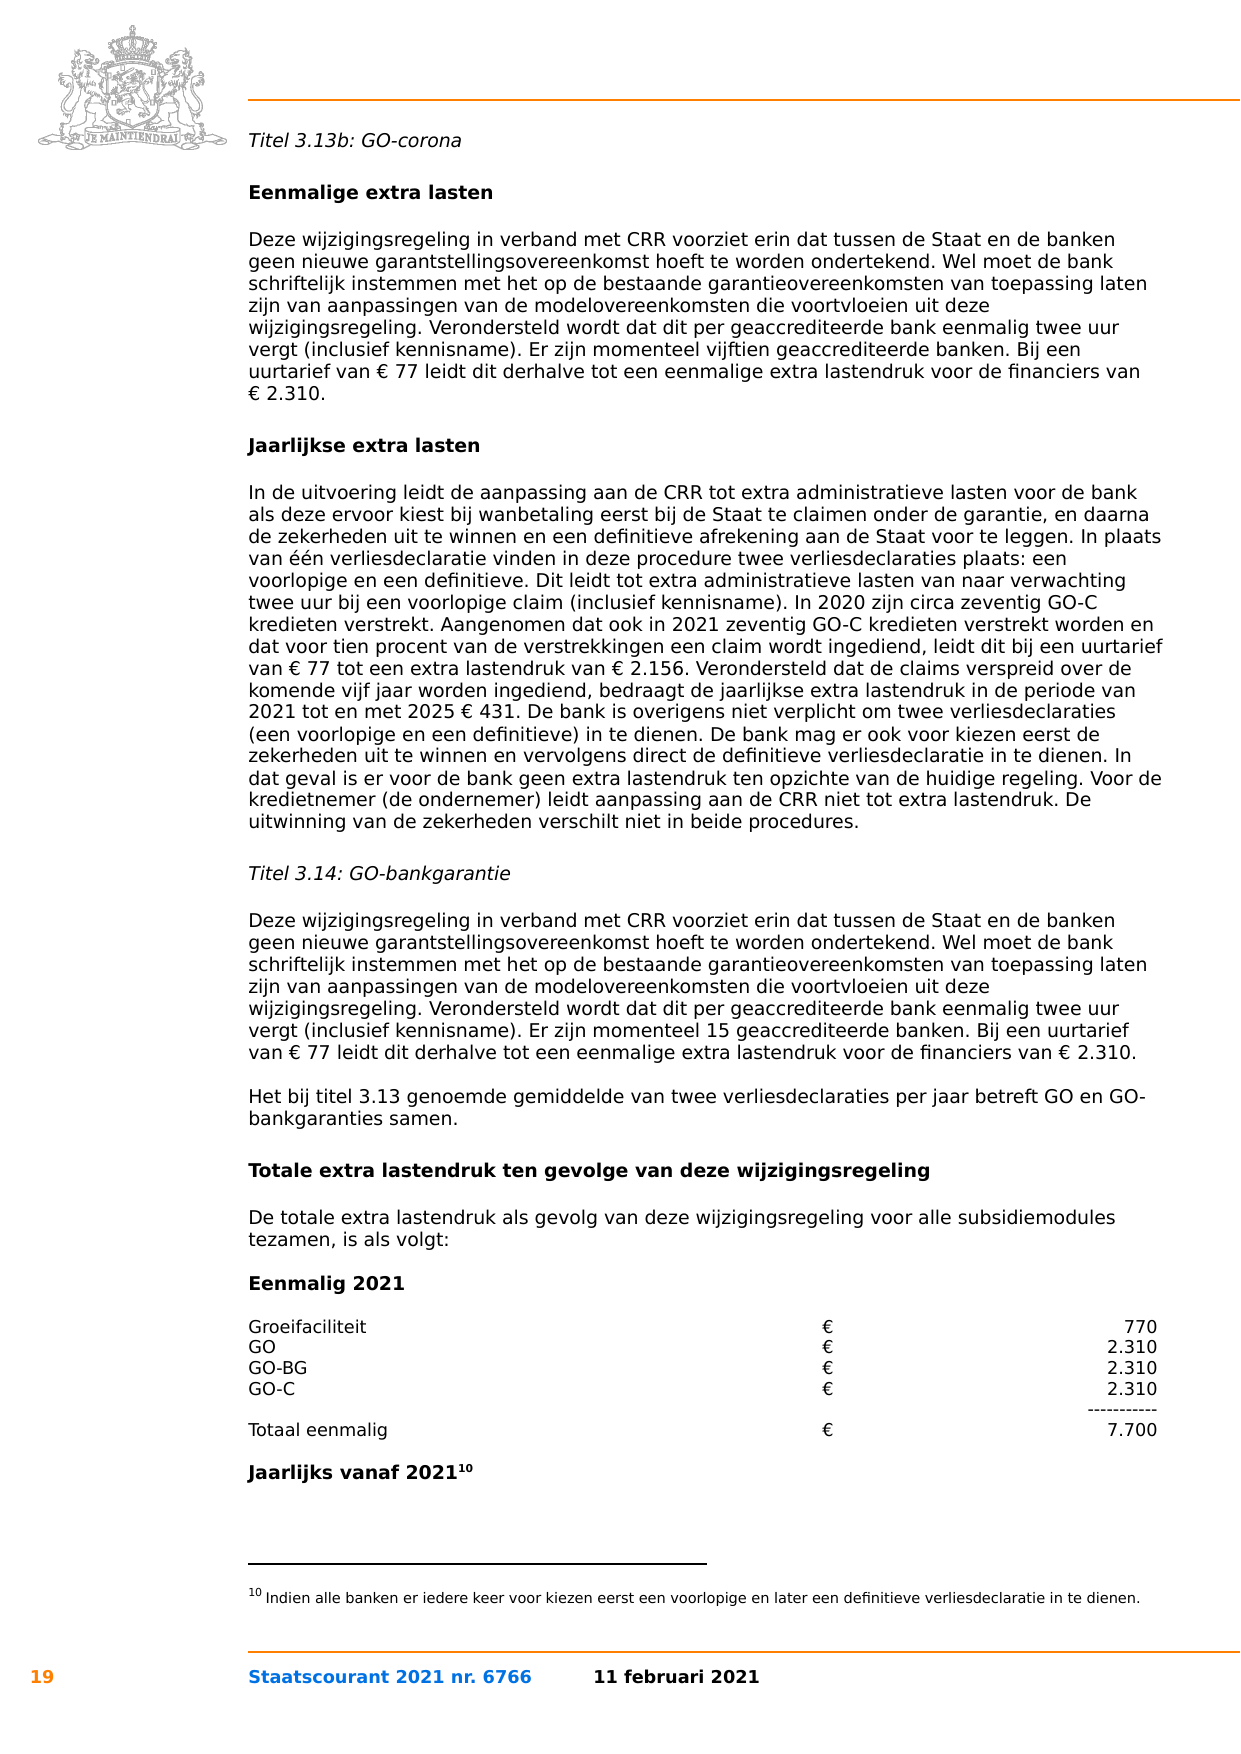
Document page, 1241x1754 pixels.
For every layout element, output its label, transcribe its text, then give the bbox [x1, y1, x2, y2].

table_cell GO [248, 1337, 816, 1358]
text Deze wijzigingsregeling in verband met CRR voorziet erin dat tussen de Staat en de banken geen nieuwe garantstellingsovereenkomst hoeft te worden ondertekend. Wel moet de bank schriftelijk instemmen met het op de bestaande garantieovereenkomsten van toepassing laten zijn van aanpassingen van de modelovereenkomsten die voortvloeien uit deze wijzigingsregeling. Verondersteld wordt dat dit per geaccrediteerde bank eenmalig twee uur vergt (inclusief kennisname). Er zijn momenteel 15 geaccrediteerde banken. Bij een uurtarief van € 77 leidt dit derhalve tot een eenmalige extra lastendruk voor de financiers van € 2.310. [248, 910, 1163, 1064]
text In de uitvoering leidt de aanpassing aan de CRR tot extra administratieve lasten voor de bank als deze ervoor kiest bij wanbetaling eerst bij de Staat te claimen onder de garantie, en daarna de zekerheden uit te winnen en een definitieve afrekening aan de Staat voor te leggen. In plaats van één verliesdeclaratie vinden in deze procedure twee verliesdeclaraties plaats: een voorlopige en een definitieve. Dit leidt tot extra administratieve lasten van naar verwachting twee uur bij een voorlopige claim (inclusief kennisname). In 2020 zijn circa zeventig GO-C kredieten verstrekt. Aangenomen dat ook in 2021 zeventig GO-C kredieten verstrekt worden en dat voor tien procent van de verstrekkingen een claim wordt ingediend, leidt dit bij een uurtarief van € 77 tot een extra lastendruk van € 2.156. Verondersteld dat de claims verspreid over de komende vijf jaar worden ingediend, bedraagt de jaarlijkse extra lastendruk in de periode van 2021 tot en met 2025 € 431. De bank is overigens niet verplicht om twee verliesdeclaraties (een voorlopige en een definitieve) in te dienen. De bank mag er ook voor kiezen eerst de zekerheden uit te winnen en vervolgens direct de definitieve verliesdeclaratie in te dienen. In dat geval is er voor de bank geen extra lastendruk ten opzichte van de huidige regeling. Voor de kredietnemer (de ondernemer) leidt aanpassing aan de CRR niet tot extra lastendruk. De uitwinning van de zekerheden verschilt niet in beide procedures. [248, 482, 1163, 833]
table_cell [816, 1399, 911, 1420]
table_cell GO-C [248, 1379, 816, 1399]
table_header 770 [911, 1317, 1163, 1337]
table_cell € [816, 1420, 911, 1440]
subtitle Titel 3.14: GO-bankgarantie [248, 863, 1163, 885]
table_cell 2.310 [911, 1358, 1163, 1378]
table_cell GO-BG [248, 1358, 816, 1378]
table_cell [248, 1399, 816, 1420]
text Jaarlijks vanaf 2021 [248, 1462, 1163, 1484]
text De totale extra lastendruk als gevolg van deze wijzigingsregeling voor alle subsidiemodules tezamen, is als volgt: [248, 1207, 1163, 1251]
table_cell 7.700 [911, 1420, 1163, 1440]
table_cell 2.310 [911, 1337, 1163, 1358]
table_header € [816, 1317, 911, 1337]
table_cell Totaal eenmalig [248, 1420, 816, 1440]
subtitle Jaarlijkse extra lasten [248, 435, 1163, 457]
text Eenmalig 2021 [248, 1273, 1163, 1295]
subtitle Eenmalige extra lasten [248, 182, 1163, 204]
subtitle Totale extra lastendruk ten gevolge van deze wijzigingsregeling [248, 1160, 1163, 1182]
table_cell ----------- [911, 1399, 1163, 1420]
table_cell € [816, 1379, 911, 1399]
text Deze wijzigingsregeling in verband met CRR voorziet erin dat tussen de Staat en de banken geen nieuwe garantstellingsovereenkomst hoeft te worden ondertekend. Wel moet de bank schriftelijk instemmen met het op de bestaande garantieovereenkomsten van toepassing laten zijn van aanpassingen van de modelovereenkomsten die voortvloeien uit deze wijzigingsregeling. Verondersteld wordt dat dit per geaccrediteerde bank eenmalig twee uur vergt (inclusief kennisname). Er zijn momenteel vijftien geaccrediteerde banken. Bij een uurtarief van € 77 leidt dit derhalve tot een eenmalige extra lastendruk voor de financiers van € 2.310. [248, 229, 1163, 405]
subtitle Titel 3.13b: GO-corona [248, 130, 1163, 152]
text Indien alle banken er iedere keer voor kiezen eerst een voorlopige en later een definitieve verliesdeclaratie in te dienen. [248, 1586, 1163, 1608]
text Het bij titel 3.13 genoemde gemiddelde van twee verliesdeclaraties per jaar betreft GO en GO-bankgaranties samen. [248, 1086, 1163, 1130]
table_cell € [816, 1358, 911, 1378]
table_cell 2.310 [911, 1379, 1163, 1399]
table_cell € [816, 1337, 911, 1358]
table_header Groeifaciliteit [248, 1317, 816, 1337]
picture [38, 25, 227, 150]
